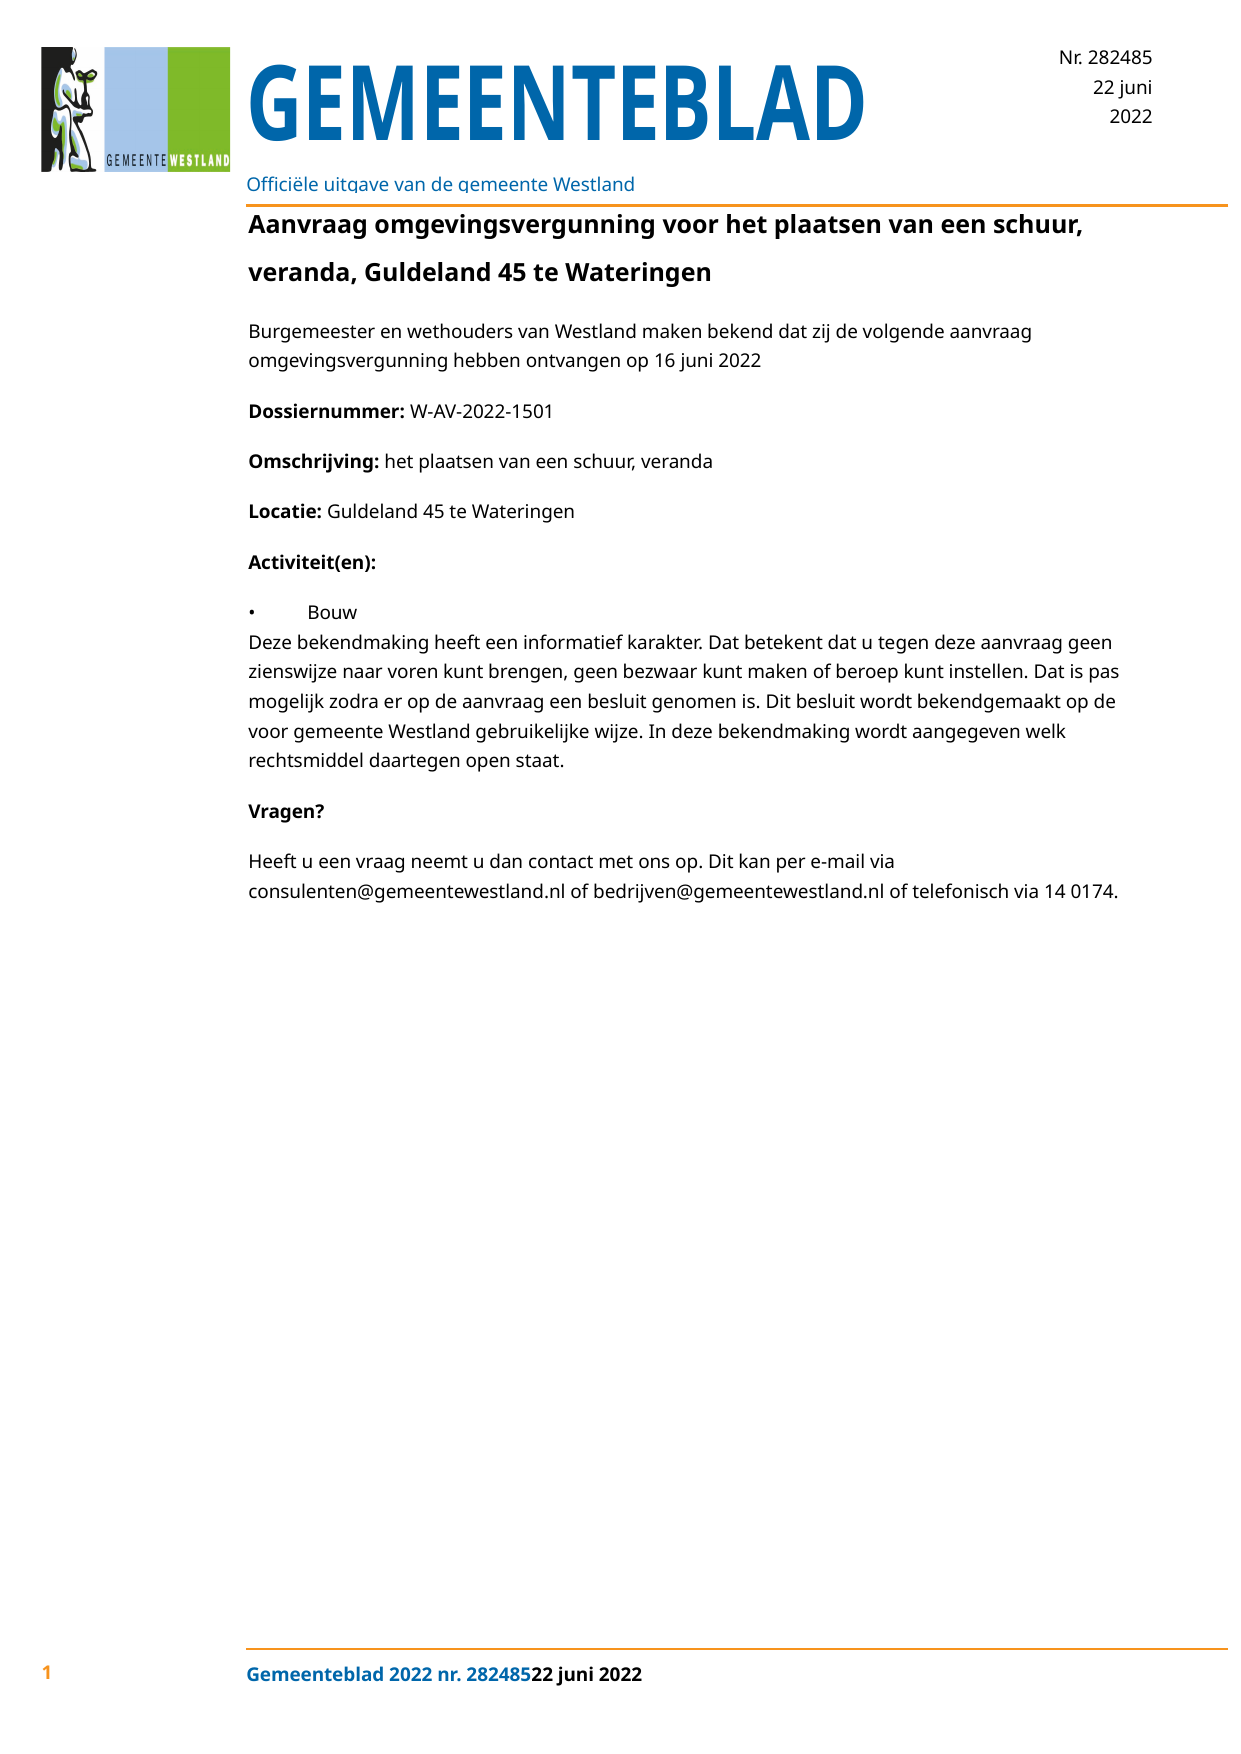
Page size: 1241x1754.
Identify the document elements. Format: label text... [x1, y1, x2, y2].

text Vragen? [248, 798, 1152, 824]
text Deze bekendmaking heeft een informatief karakter. Dat betekent dat u tegen deze aanvraag geen zienswijze naar voren kunt brengen, geen bezwaar kunt maken of beroep kunt instellen. Dat is pas mogelijk zodra er op de aanvraag een besluit genomen is. Dit besluit wordt bekendgemaakt op de voor gemeente Westland gebruikelijke wijze. In deze bekendmaking wordt aangegeven welk rechtsmiddel daartegen open staat. [248, 629, 1152, 773]
list Bouw [248, 599, 1152, 625]
picture [41, 47, 231, 172]
text Aanvraag omgevingsvergunning voor het plaatsen van een schuur, veranda, Guldeland 45 te Wateringen [248, 207, 1152, 288]
text Dossiernummer: W-AV-2022-1501 [248, 398, 1152, 424]
text Burgemeester en wethouders van Westland maken bekend dat zij de volgende aanvraag omgevingsvergunning hebben ontvangen op 16 juni 2022 [248, 318, 1152, 373]
text Locatie: Guldeland 45 te Wateringen [248, 499, 1152, 524]
text Activiteit(en): [248, 549, 1152, 575]
text Omschrijving: het plaatsen van een schuur, veranda [248, 448, 1152, 474]
text Heeft u een vraag neemt u dan contact met ons op. Dit kan per e-mail via consulenten@gemeentewestland.nl of bedrijven@gemeentewestland.nl of telefonisch via 14 0174. [248, 848, 1152, 904]
